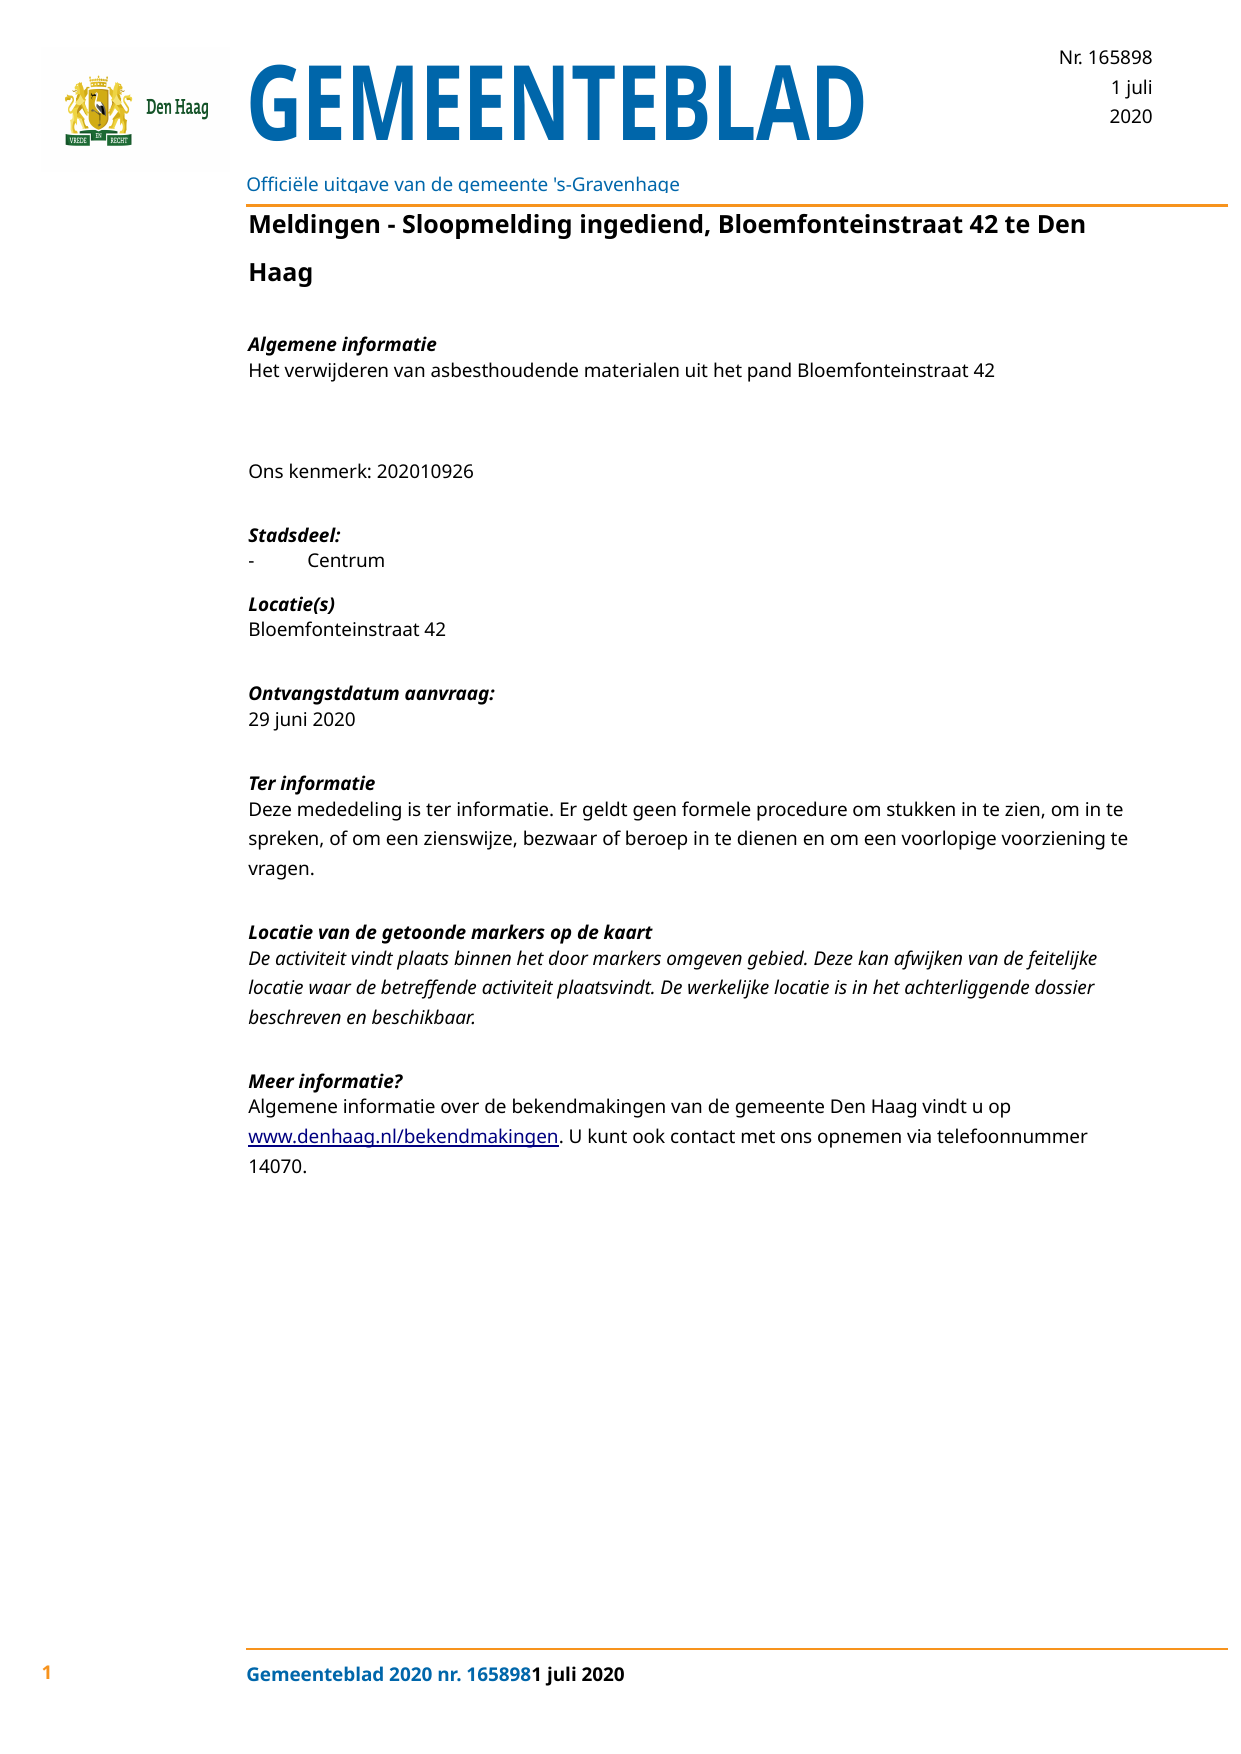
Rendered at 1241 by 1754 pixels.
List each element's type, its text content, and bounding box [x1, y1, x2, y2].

text 29 juni 2020 [248, 706, 1152, 732]
text Stadsdeel: [248, 522, 1152, 548]
list Centrum [248, 548, 1152, 573]
text Locatie van de getoonde markers op de kaart [248, 919, 1152, 945]
picture [41, 47, 231, 172]
text Ons kenmerk: 202010926 [248, 458, 1152, 484]
text De activiteit vindt plaats binnen het door markers omgeven gebied. Deze kan afwijken van de feitelijke locatie waar de betreffende activiteit plaatsvindt. De werkelijke locatie is in het achterliggende dossier beschreven en beschikbaar. [248, 945, 1152, 1030]
text Algemene informatie [248, 331, 1152, 357]
text Locatie(s) [248, 591, 1152, 617]
text Het verwijderen van asbesthoudende materialen uit het pand Bloemfonteinstraat 42 [248, 357, 1152, 383]
text Algemene informatie over de bekendmakingen van de gemeente Den Haag vindt u op www.denhaag.nl/bekendmakingen. U kunt ook contact met ons opnemen via telefoonnummer 14070. [248, 1094, 1152, 1178]
text Bloemfonteinstraat 42 [248, 617, 1152, 642]
text Ontvangstdatum aanvraag: [248, 681, 1152, 706]
text Deze mededeling is ter informatie. Er geldt geen formele procedure om stukken in te zien, om in te spreken, of om een zienswijze, bezwaar of beroep in te dienen en om een voorlopige voorziening te vragen. [248, 796, 1152, 881]
text Meldingen - Sloopmelding ingediend, Bloemfonteinstraat 42 te Den Haag [248, 207, 1152, 288]
text Ter informatie [248, 770, 1152, 796]
text Meer informatie? [248, 1068, 1152, 1094]
